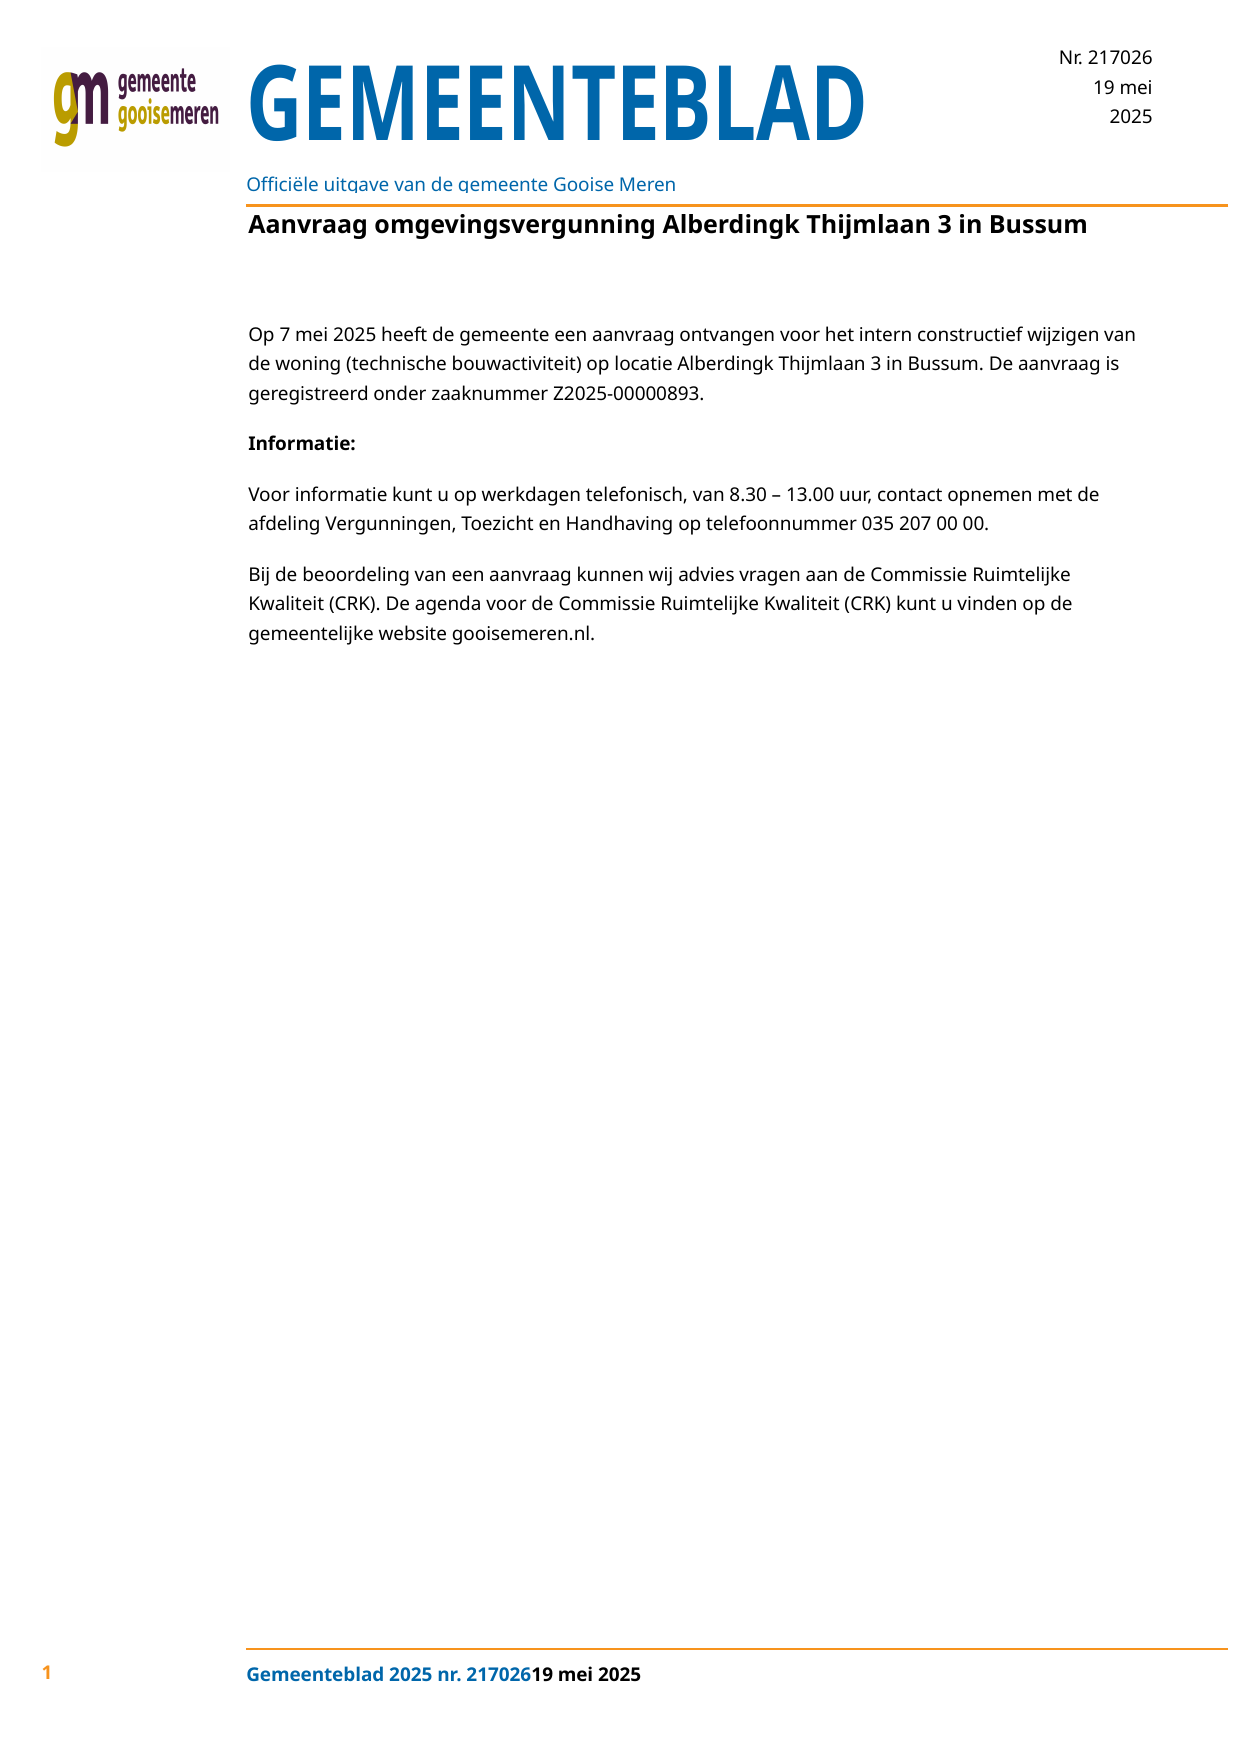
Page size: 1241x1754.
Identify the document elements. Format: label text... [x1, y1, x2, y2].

text Bij de beoordeling van een aanvraag kunnen wij advies vragen aan de Commissie Ruimtelijke Kwaliteit (CRK). De agenda voor de Commissie Ruimtelijke Kwaliteit (CRK) kunt u vinden op de gemeentelijke website gooisemeren.nl. [248, 561, 1152, 646]
text Informatie: [248, 430, 1152, 456]
text Op 7 mei 2025 heeft de gemeente een aanvraag ontvangen voor het intern constructief wijzigen van de woning (technische bouwactiviteit) op locatie Alberdingk Thijmlaan 3 in Bussum. De aanvraag is geregistreerd onder zaaknummer Z2025-00000893. [248, 321, 1152, 406]
text Aanvraag omgevingsvergunning Alberdingk Thijmlaan 3 in Bussum [248, 207, 1152, 241]
text Voor informatie kunt u op werkdagen telefonisch, van 8.30 – 13.00 uur, contact opnemen met de afdeling Vergunningen, Toezicht en Handhaving op telefoonnummer 035 207 00 00. [248, 481, 1152, 536]
picture [41, 47, 231, 172]
